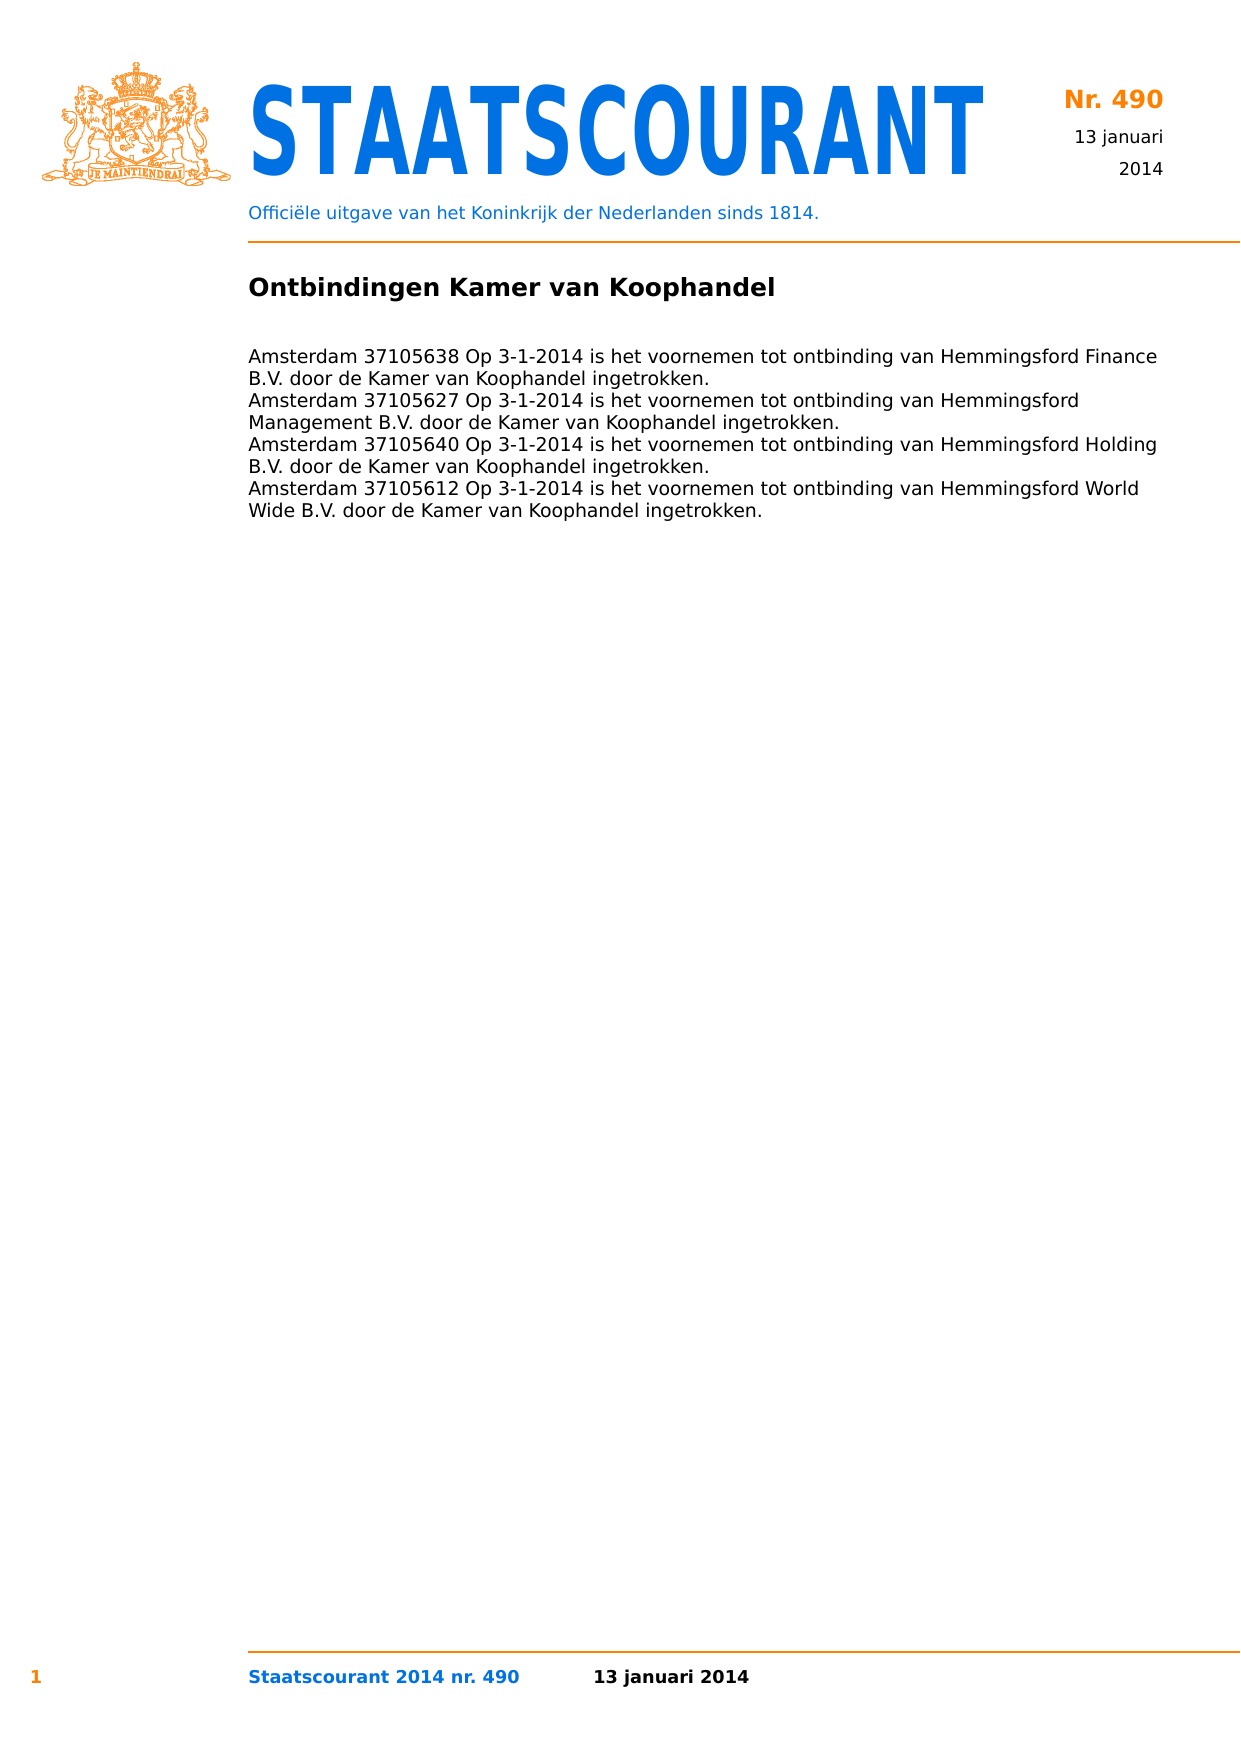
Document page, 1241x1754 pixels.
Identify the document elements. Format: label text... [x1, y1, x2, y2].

text Amsterdam 37105640 Op 3-1-2014 is het voornemen tot ontbinding van Hemmingsford Holding B.V. door de Kamer van Koophandel ingetrokken. [248, 434, 1163, 478]
text Amsterdam 37105612 Op 3-1-2014 is het voornemen tot ontbinding van Hemmingsford World Wide B.V. door de Kamer van Koophandel ingetrokken. [248, 478, 1163, 522]
table_header [25, 62, 248, 241]
table_cell Officiële uitgave van het Koninkrijk der Nederlanden sinds 1814. [248, 203, 1240, 241]
text Amsterdam 37105627 Op 3-1-2014 is het voornemen tot ontbinding van Hemmingsford Management B.V. door de Kamer van Koophandel ingetrokken. [248, 390, 1163, 434]
picture [41, 62, 231, 186]
subtitle Ontbindingen Kamer van Koophandel [248, 273, 1163, 302]
table_header STAATSCOURANT [248, 62, 998, 203]
table_cell 2014 [998, 153, 1240, 203]
table_cell 13 januari [998, 121, 1240, 153]
table_header Nr. 490 [998, 62, 1240, 121]
text Amsterdam 37105638 Op 3-1-2014 is het voornemen tot ontbinding van Hemmingsford Finance B.V. door de Kamer van Koophandel ingetrokken. [248, 346, 1163, 390]
